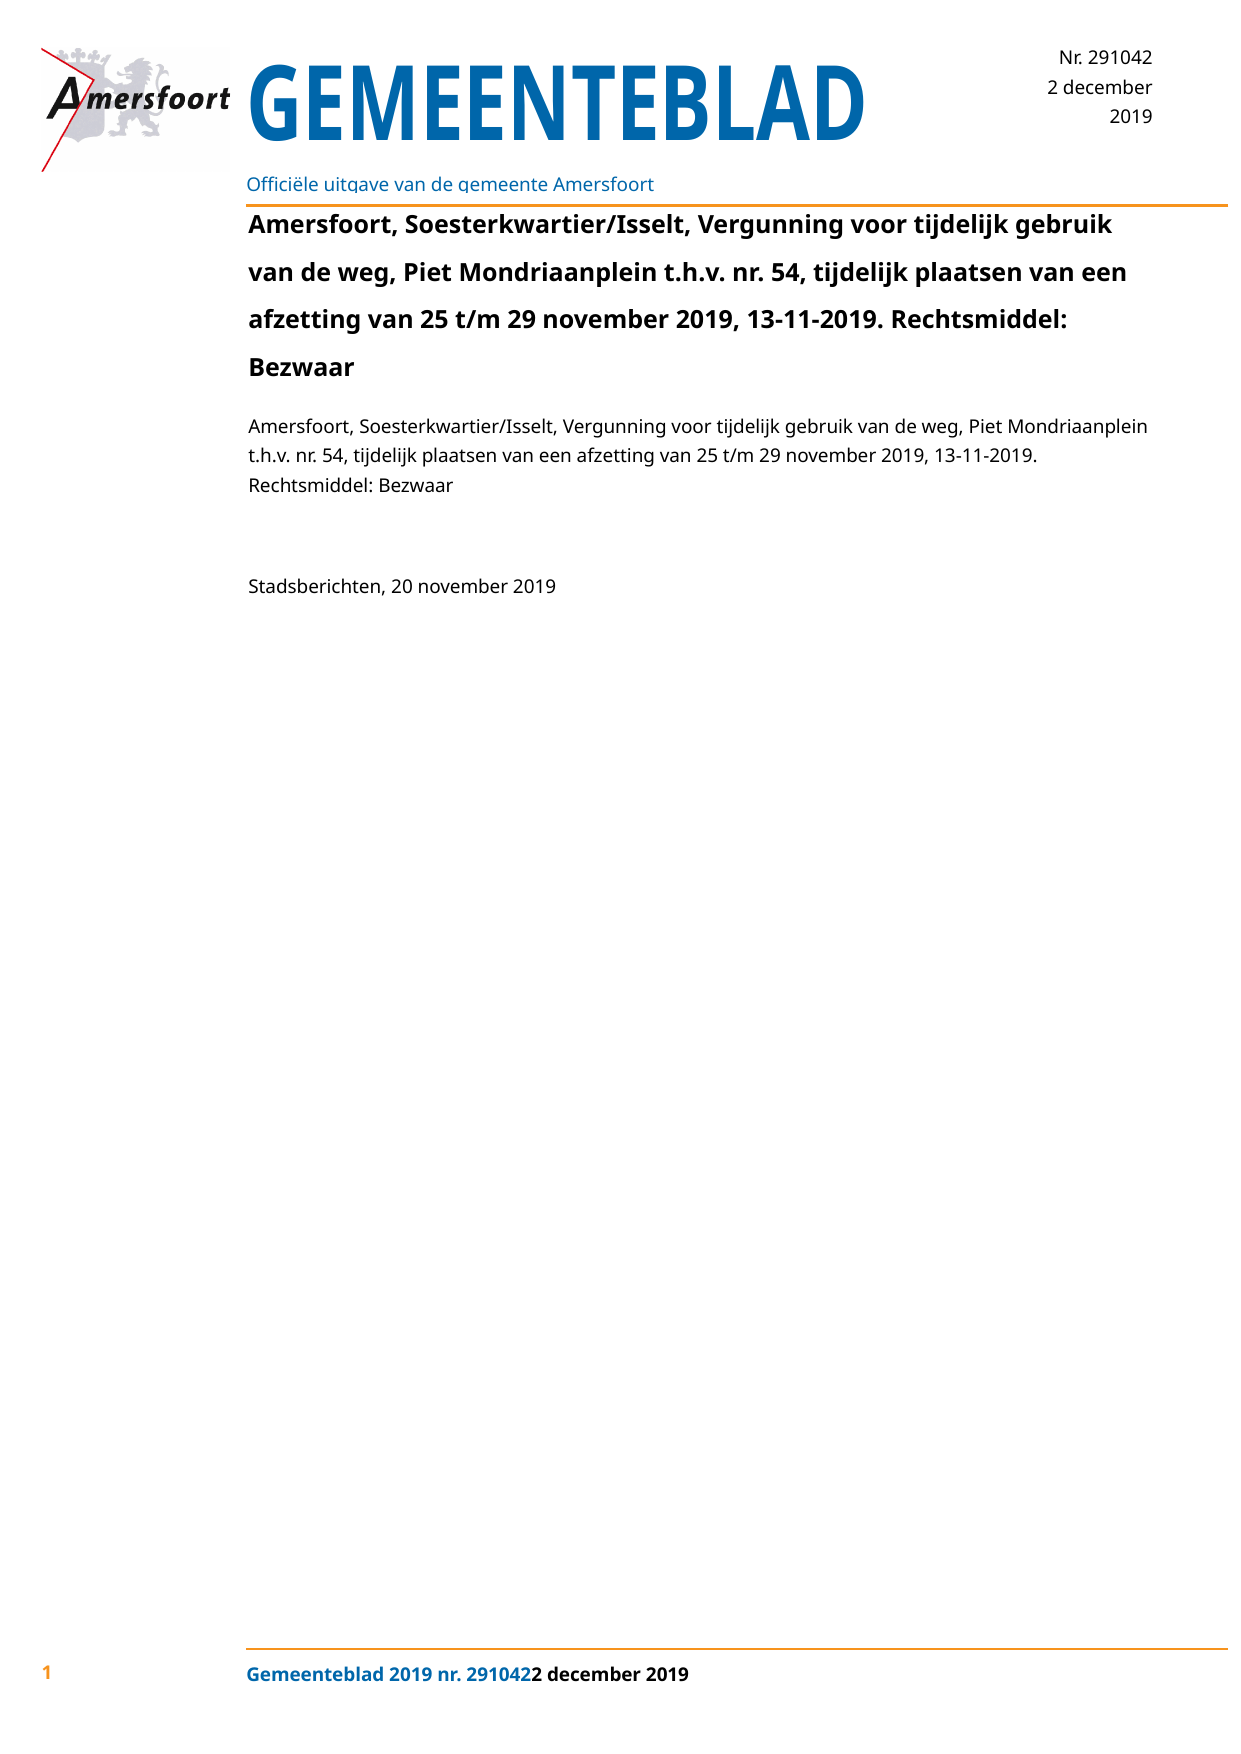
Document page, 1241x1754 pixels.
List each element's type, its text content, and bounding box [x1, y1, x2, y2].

text Amersfoort, Soesterkwartier/Isselt, Vergunning voor tijdelijk gebruik van de weg, Piet Mondriaanplein t.h.v. nr. 54, tijdelijk plaatsen van een afzetting van 25 t/m 29 november 2019, 13-11-2019. Rechtsmiddel: Bezwaar [248, 207, 1152, 384]
text Stadsberichten, 20 november 2019 [248, 573, 1152, 599]
picture [41, 47, 231, 172]
text Amersfoort, Soesterkwartier/Isselt, Vergunning voor tijdelijk gebruik van de weg, Piet Mondriaanplein t.h.v. nr. 54, tijdelijk plaatsen van een afzetting van 25 t/m 29 november 2019, 13-11-2019. Rechtsmiddel: Bezwaar [248, 413, 1152, 498]
